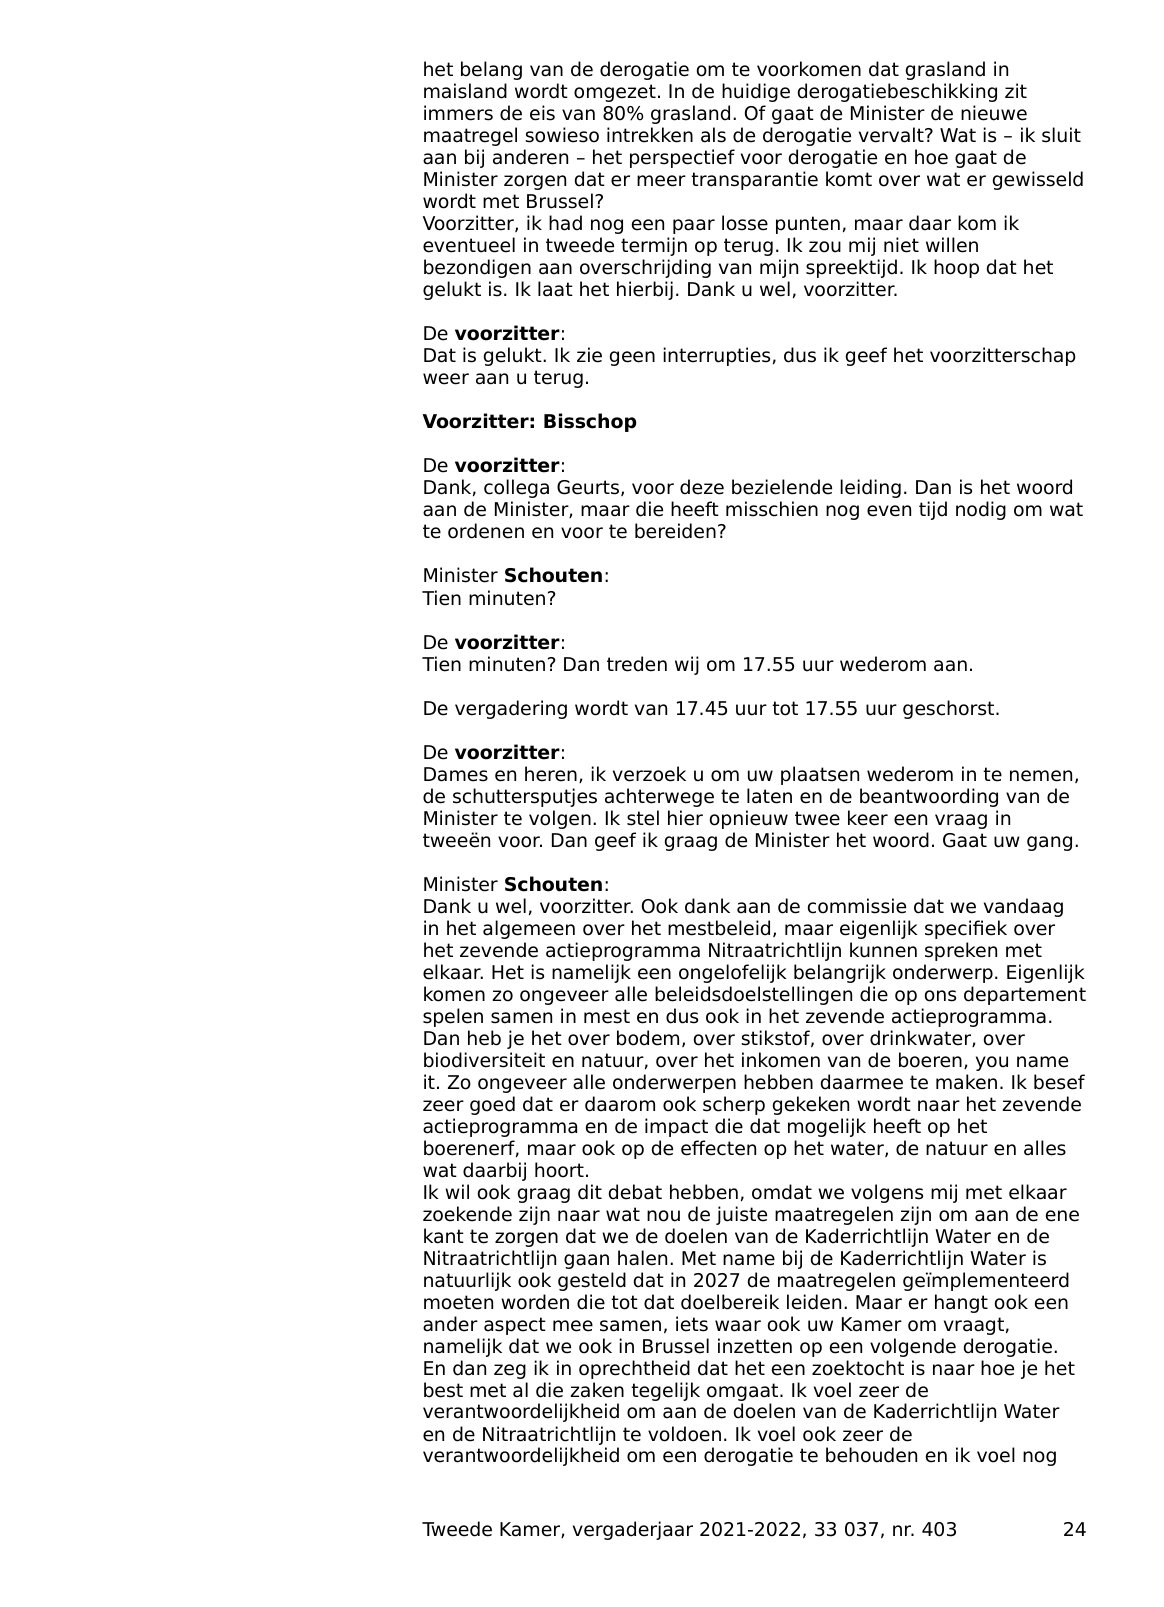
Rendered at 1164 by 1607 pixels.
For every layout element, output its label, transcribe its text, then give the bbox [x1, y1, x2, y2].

text Dames en heren, ik verzoek u om uw plaatsen wederom in te nemen, de schuttersputjes achterwege te laten en de beantwoording van de Minister te volgen. Ik stel hier opnieuw twee keer een vraag in tweeën voor. Dan geef ik graag de Minister het woord. Gaat uw gang. [422, 764, 1087, 852]
text Dank, collega Geurts, voor deze bezielende leiding. Dan is het woord aan de Minister, maar die heeft misschien nog even tijd nodig om wat te ordenen en voor te bereiden? [422, 477, 1087, 543]
text De voorzitter: [422, 742, 1087, 764]
text het belang van de derogatie om te voorkomen dat grasland in maisland wordt omgezet. In de huidige derogatiebeschikking zit immers de eis van 80% grasland. Of gaat de Minister de nieuwe maatregel sowieso intrekken als de derogatie vervalt? Wat is – ik sluit aan bij anderen – het perspectief voor derogatie en hoe gaat de Minister zorgen dat er meer transparantie komt over wat er gewisseld wordt met Brussel? [422, 59, 1087, 213]
text Dat is gelukt. Ik zie geen interrupties, dus ik geef het voorzitterschap weer aan u terug. [422, 345, 1087, 389]
text Ik wil ook graag dit debat hebben, omdat we volgens mij met elkaar zoekende zijn naar wat nou de juiste maatregelen zijn om aan de ene kant te zorgen dat we de doelen van de Kaderrichtlijn Water en de Nitraatrichtlijn gaan halen. Met name bij de Kaderrichtlijn Water is natuurlijk ook gesteld dat in 2027 de maatregelen geïmplementeerd moeten worden die tot dat doelbereik leiden. Maar er hangt ook een ander aspect mee samen, iets waar ook uw Kamer om vraagt, namelijk dat we ook in Brussel inzetten op een volgende derogatie. En dan zeg ik in oprechtheid dat het een zoektocht is naar hoe je het best met al die zaken tegelijk omgaat. Ik voel zeer de verantwoordelijkheid om aan de doelen van de Kaderrichtlijn Water en de Nitraatrichtlijn te voldoen. Ik voel ook zeer de verantwoordelijkheid om een derogatie te behouden en ik voel nog [422, 1182, 1087, 1467]
text Tien minuten? [422, 587, 1087, 609]
text Minister Schouten: [422, 565, 1087, 587]
text Minister Schouten: [422, 874, 1087, 896]
text De voorzitter: [422, 632, 1087, 653]
subtitle Voorzitter: Bisschop [422, 411, 1087, 433]
text De vergadering wordt van 17.45 uur tot 17.55 uur geschorst. [422, 698, 1087, 720]
text De voorzitter: [422, 323, 1087, 345]
text Voorzitter, ik had nog een paar losse punten, maar daar kom ik eventueel in tweede termijn op terug. Ik zou mij niet willen bezondigen aan overschrijding van mijn spreektijd. Ik hoop dat het gelukt is. Ik laat het hierbij. Dank u wel, voorzitter. [422, 213, 1087, 301]
text Dank u wel, voorzitter. Ook dank aan de commissie dat we vandaag in het algemeen over het mestbeleid, maar eigenlijk specifiek over het zevende actieprogramma Nitraatrichtlijn kunnen spreken met elkaar. Het is namelijk een ongelofelijk belangrijk onderwerp. Eigenlijk komen zo ongeveer alle beleidsdoelstellingen die op ons departement spelen samen in mest en dus ook in het zevende actieprogramma. Dan heb je het over bodem, over stikstof, over drinkwater, over biodiversiteit en natuur, over het inkomen van de boeren, you name it. Zo ongeveer alle onderwerpen hebben daarmee te maken. Ik besef zeer goed dat er daarom ook scherp gekeken wordt naar het zevende actieprogramma en de impact die dat mogelijk heeft op het boerenerf, maar ook op de effecten op het water, de natuur en alles wat daarbij hoort. [422, 896, 1087, 1182]
text Tien minuten? Dan treden wij om 17.55 uur wederom aan. [422, 653, 1087, 676]
text De voorzitter: [422, 455, 1087, 477]
